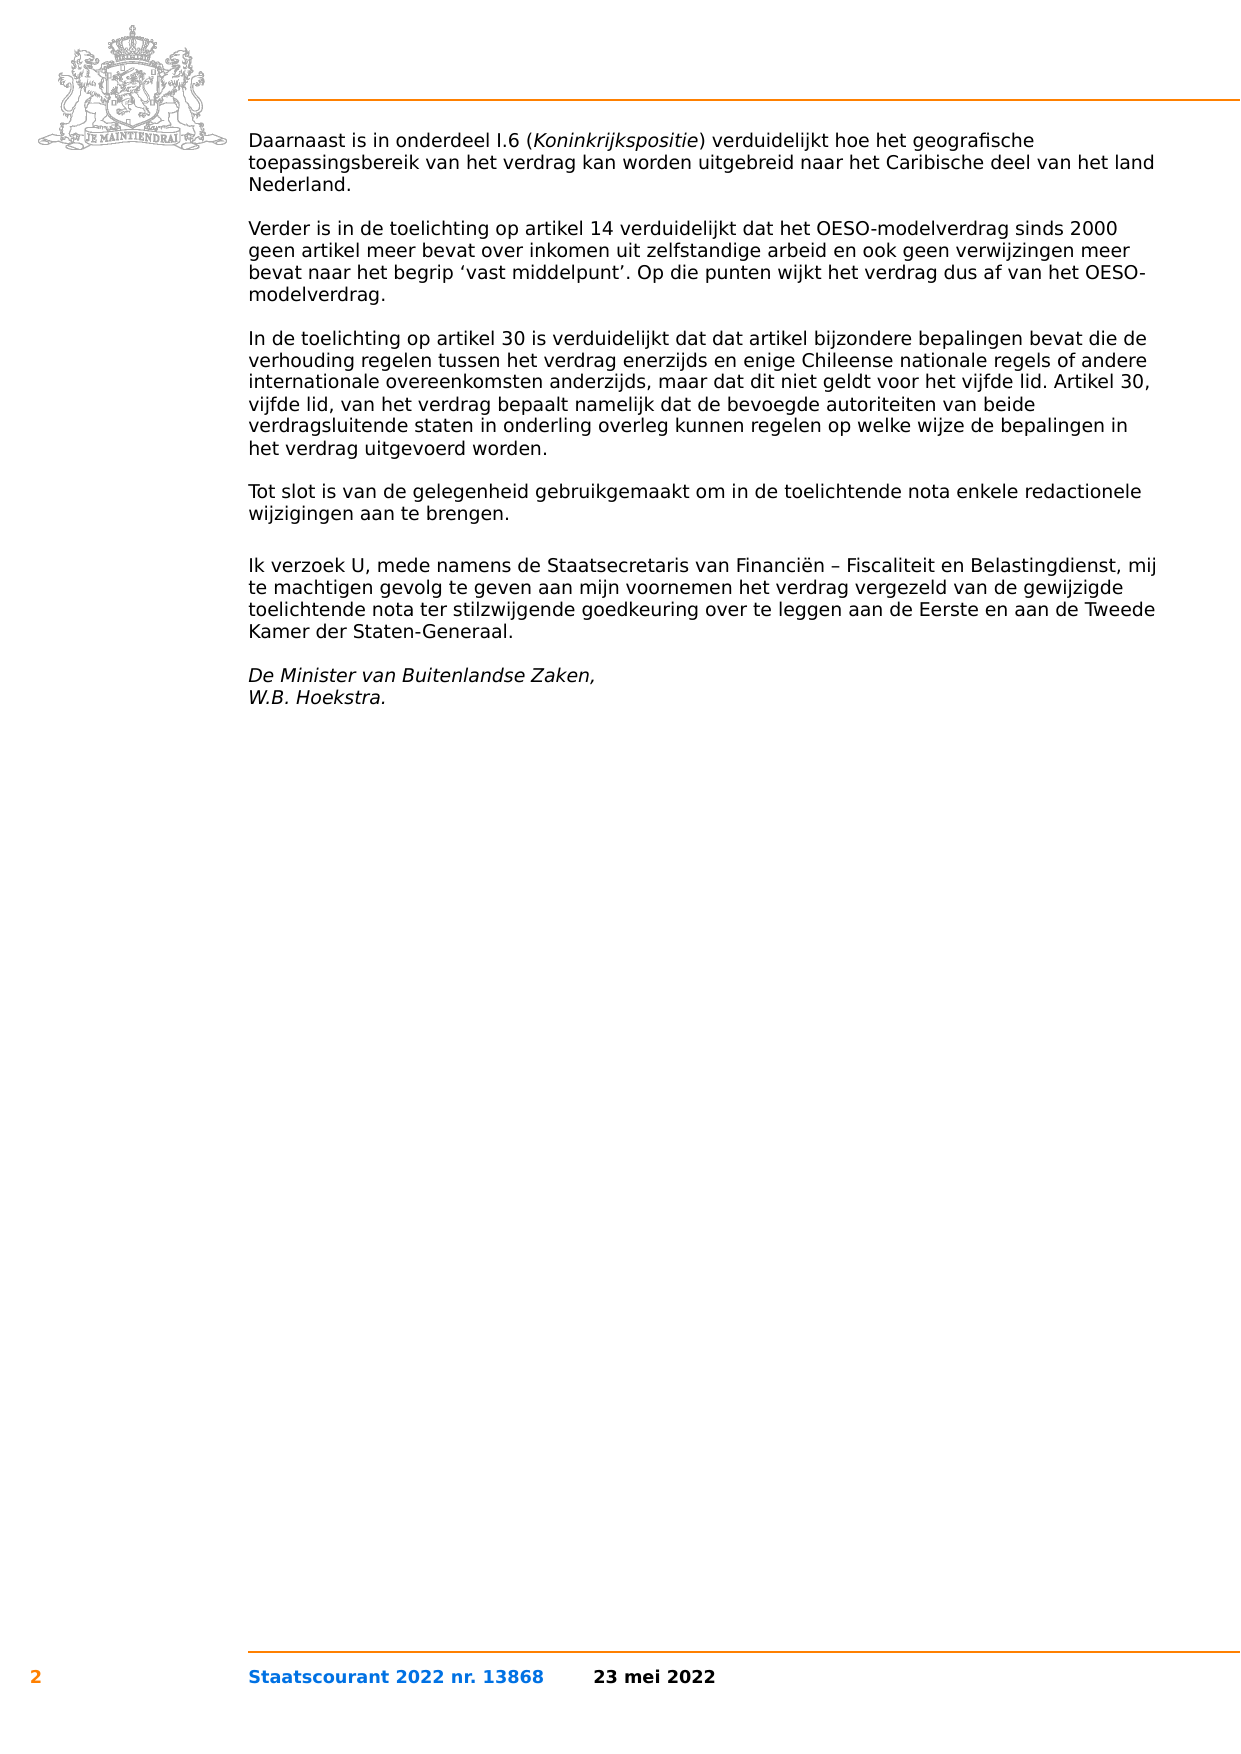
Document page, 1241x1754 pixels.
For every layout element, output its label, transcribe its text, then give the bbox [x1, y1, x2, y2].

picture [38, 25, 227, 150]
text Daarnaast is in onderdeel I.6 (Koninkrijkspositie) verduidelijkt hoe het geografische toepassingsbereik van het verdrag kan worden uitgebreid naar het Caribische deel van het land Nederland. [248, 130, 1163, 196]
text In de toelichting op artikel 30 is verduidelijkt dat dat artikel bijzondere bepalingen bevat die de verhouding regelen tussen het verdrag enerzijds en enige Chileense nationale regels of andere internationale overeenkomsten anderzijds, maar dat dit niet geldt voor het vijfde lid. Artikel 30, vijfde lid, van het verdrag bepaalt namelijk dat de bevoegde autoriteiten van beide verdragsluitende staten in onderling overleg kunnen regelen op welke wijze de bepalingen in het verdrag uitgevoerd worden. [248, 327, 1163, 459]
text Ik verzoek U, mede namens de Staatsecretaris van Financiën – Fiscaliteit en Belastingdienst, mij te machtigen gevolg te geven aan mijn voornemen het verdrag vergezeld van de gewijzigde toelichtende nota ter stilzwijgende goedkeuring over te leggen aan de Eerste en aan de Tweede Kamer der Staten-Generaal. [248, 555, 1163, 643]
text Tot slot is van de gelegenheid gebruikgemaakt om in de toelichtende nota enkele redactionele wijzigingen aan te brengen. [248, 481, 1163, 525]
text De Minister van Buitenlandse Zaken, W.B. Hoekstra. [248, 665, 1163, 709]
text Verder is in de toelichting op artikel 14 verduidelijkt dat het OESO-modelverdrag sinds 2000 geen artikel meer bevat over inkomen uit zelfstandige arbeid en ook geen verwijzingen meer bevat naar het begrip ‘vast middelpunt’. Op die punten wijkt het verdrag dus af van het OESO-modelverdrag. [248, 218, 1163, 306]
